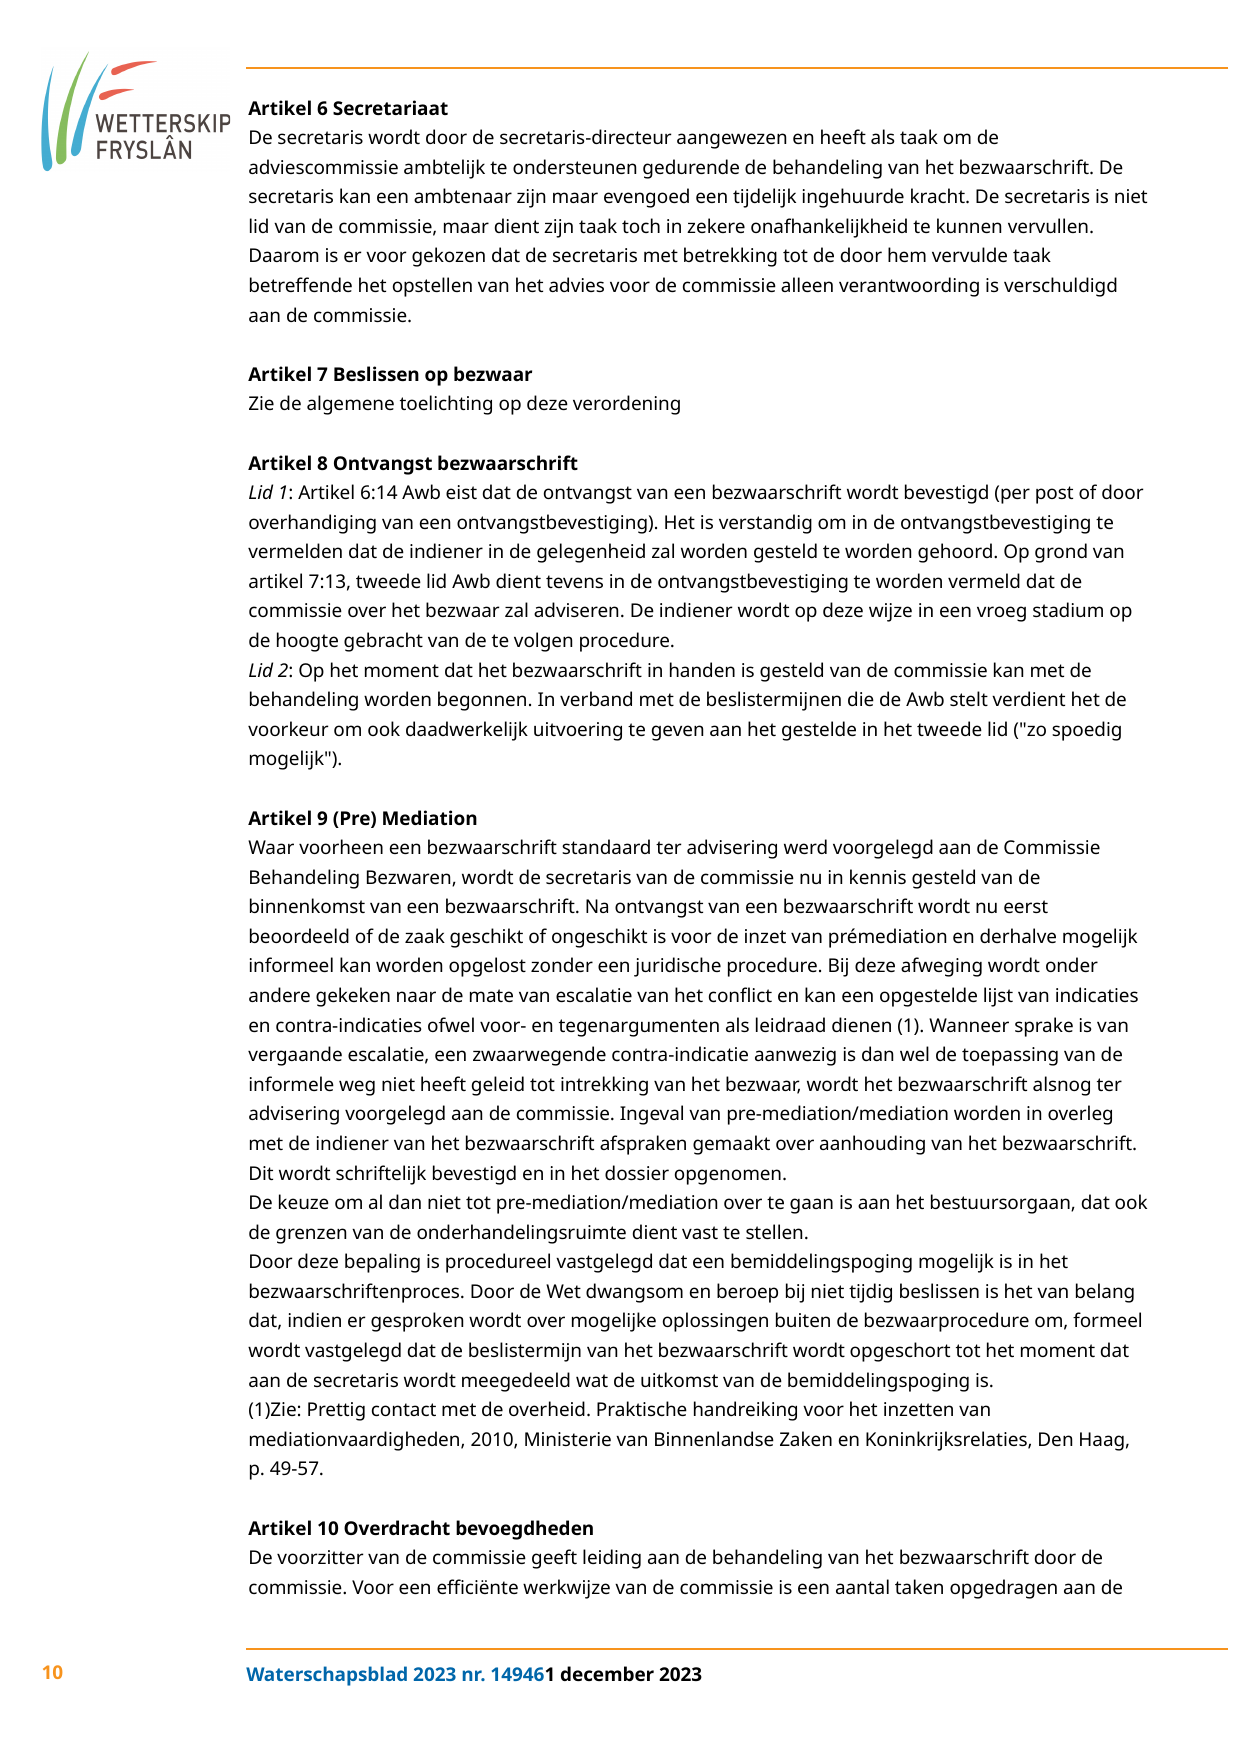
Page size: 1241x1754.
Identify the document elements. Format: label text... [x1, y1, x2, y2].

text Lid 1: Artikel 6:14 Awb eist dat de ontvangst van een bezwaarschrift wordt bevestigd (per post of door overhandiging van een ontvangstbevestiging). Het is verstandig om in de ontvangstbevestiging te vermelden dat de indiener in de gelegenheid zal worden gesteld te worden gehoord. Op grond van artikel 7:13, tweede lid Awb dient tevens in de ontvangstbevestiging te worden vermeld dat de commissie over het bezwaar zal adviseren. De indiener wordt op deze wijze in een vroeg stadium op de hoogte gebracht van de te volgen procedure. [248, 479, 1152, 653]
text Waar voorheen een bezwaarschrift standaard ter advisering werd voorgelegd aan de Commissie Behandeling Bezwaren, wordt de secretaris van de commissie nu in kennis gesteld van de binnenkomst van een bezwaarschrift. Na ontvangst van een bezwaarschrift wordt nu eerst beoordeeld of de zaak geschikt of ongeschikt is voor de inzet van prémediation en derhalve mogelijk informeel kan worden opgelost zonder een juridische procedure. Bij deze afweging wordt onder andere gekeken naar de mate van escalatie van het conflict en kan een opgestelde lijst van indicaties en contra-indicaties ofwel voor- en tegenargumenten als leidraad dienen (1). Wanneer sprake is van vergaande escalatie, een zwaarwegende contra-indicatie aanwezig is dan wel de toepassing van de informele weg niet heeft geleid tot intrekking van het bezwaar, wordt het bezwaarschrift alsnog ter advisering voorgelegd aan de commissie. Ingeval van pre-mediation/mediation worden in overleg met de indiener van het bezwaarschrift afspraken gemaakt over aanhouding van het bezwaarschrift. Dit wordt schriftelijk bevestigd en in het dossier opgenomen. [248, 834, 1152, 1186]
picture [41, 47, 231, 172]
text Zie de algemene toelichting op deze verordening [248, 391, 1152, 416]
text Lid 2: Op het moment dat het bezwaarschrift in handen is gesteld van de commissie kan met de behandeling worden begonnen. In verband met de beslistermijnen die de Awb stelt verdient het de voorkeur om ook daadwerkelijk uitvoering te geven aan het gestelde in het tweede lid ("zo spoedig mogelijk"). [248, 657, 1152, 771]
text (1)Zie: Prettig contact met de overheid. Praktische handreiking voor het inzetten van mediationvaardigheden, 2010, Ministerie van Binnenlandse Zaken en Koninkrijksrelaties, Den Haag, p. 49-57. [248, 1396, 1152, 1481]
text Artikel 9 (Pre) Mediation [248, 805, 1152, 831]
text Artikel 6 Secretariaat [248, 95, 1152, 121]
text Door deze bepaling is procedureel vastgelegd dat een bemiddelingspoging mogelijk is in het bezwaarschriftenproces. Door de Wet dwangsom en beroep bij niet tijdig beslissen is het van belang dat, indien er gesproken wordt over mogelijke oplossingen buiten de bezwaarprocedure om, formeel wordt vastgelegd dat de beslistermijn van het bezwaarschrift wordt opgeschort tot het moment dat aan de secretaris wordt meegedeeld wat de uitkomst van de bemiddelingspoging is. [248, 1248, 1152, 1393]
text Artikel 8 Ontvangst bezwaarschrift [248, 450, 1152, 476]
text De voorzitter van de commissie geeft leiding aan de behandeling van het bezwaarschrift door de commissie. Voor een efficiënte werkwijze van de commissie is een aantal taken opgedragen aan de [248, 1544, 1152, 1600]
text De keuze om al dan niet tot pre-mediation/mediation over te gaan is aan het bestuursorgaan, dat ook de grenzen van de onderhandelingsruimte dient vast te stellen. [248, 1189, 1152, 1245]
text Artikel 7 Beslissen op bezwaar [248, 361, 1152, 387]
text De secretaris wordt door de secretaris-directeur aangewezen en heeft als taak om de adviescommissie ambtelijk te ondersteunen gedurende de behandeling van het bezwaarschrift. De secretaris kan een ambtenaar zijn maar evengoed een tijdelijk ingehuurde kracht. De secretaris is niet lid van de commissie, maar dient zijn taak toch in zekere onafhankelijkheid te kunnen vervullen. Daarom is er voor gekozen dat de secretaris met betrekking tot de door hem vervulde taak betreffende het opstellen van het advies voor de commissie alleen verantwoording is verschuldigd aan de commissie. [248, 124, 1152, 328]
text Artikel 10 Overdracht bevoegdheden [248, 1515, 1152, 1541]
